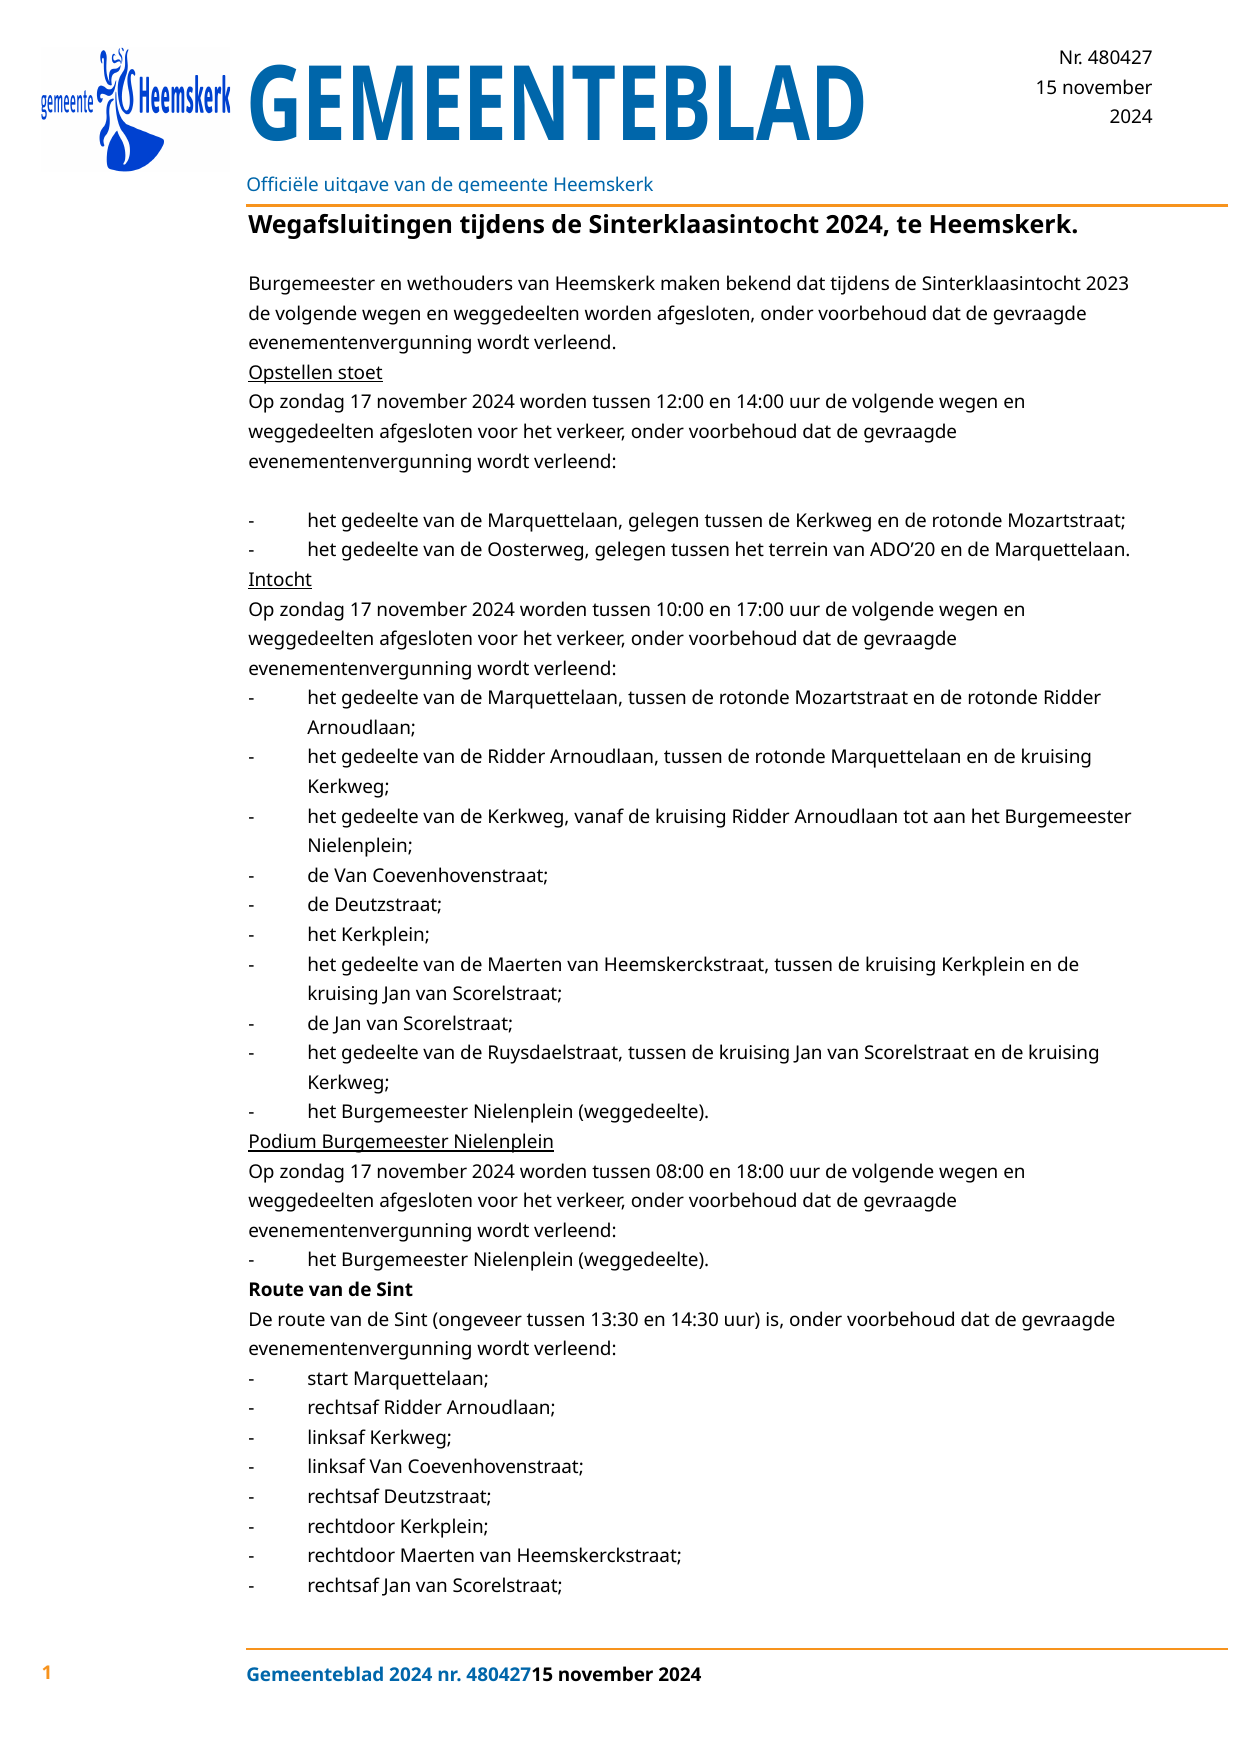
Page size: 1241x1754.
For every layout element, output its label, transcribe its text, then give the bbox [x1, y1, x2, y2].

text De route van de Sint (ongeveer tussen 13:30 en 14:30 uur) is, onder voorbehoud dat de gevraagde evenementenvergunning wordt verleend: [248, 1306, 1152, 1361]
text Op zondag 17 november 2024 worden tussen 08:00 en 18:00 uur de volgende wegen en weggedeelten afgesloten voor het verkeer, onder voorbehoud dat de gevraagde evenementenvergunning wordt verleend: [248, 1158, 1152, 1243]
list rechtsaf Jan van Scorelstraat; [248, 1572, 1152, 1598]
list rechtsaf Deutzstraat; [248, 1483, 1152, 1509]
list het gedeelte van de Marquettelaan, tussen de rotonde Mozartstraat en de rotonde Ridder Arnoudlaan; [248, 684, 1152, 740]
list het Burgemeester Nielenplein (weggedeelte). [248, 1247, 1152, 1272]
list het gedeelte van de Kerkweg, vanaf de kruising Ridder Arnoudlaan tot aan het Burgemeester Nielenplein; [248, 803, 1152, 858]
text Opstellen stoet [248, 359, 1152, 385]
text Route van de Sint [248, 1276, 1152, 1302]
list linksaf Kerkweg; [248, 1424, 1152, 1450]
text Wegafsluitingen tijdens de Sinterklaasintocht 2024, te Heemskerk. [248, 207, 1152, 241]
list het gedeelte van de Marquettelaan, gelegen tussen de Kerkweg en de rotonde Mozartstraat; [248, 507, 1152, 533]
list de Deutzstraat; [248, 892, 1152, 917]
text Op zondag 17 november 2024 worden tussen 10:00 en 17:00 uur de volgende wegen en weggedeelten afgesloten voor het verkeer, onder voorbehoud dat de gevraagde evenementenvergunning wordt verleend: [248, 596, 1152, 681]
text Intocht [248, 566, 1152, 592]
list het gedeelte van de Ruysdaelstraat, tussen de kruising Jan van Scorelstraat en de kruising Kerkweg; [248, 1039, 1152, 1095]
list start Marquettelaan; [248, 1365, 1152, 1391]
list het gedeelte van de Ridder Arnoudlaan, tussen de rotonde Marquettelaan en de kruising Kerkweg; [248, 744, 1152, 799]
text Burgemeester en wethouders van Heemskerk maken bekend dat tijdens de Sinterklaasintocht 2023 de volgende wegen en weggedeelten worden afgesloten, onder voorbehoud dat de gevraagde evenementenvergunning wordt verleend. [248, 270, 1152, 355]
list het gedeelte van de Maerten van Heemskerckstraat, tussen de kruising Kerkplein en de kruising Jan van Scorelstraat; [248, 951, 1152, 1006]
list het Kerkplein; [248, 921, 1152, 947]
list het Burgemeester Nielenplein (weggedeelte). [248, 1099, 1152, 1124]
list rechtdoor Maerten van Heemskerckstraat; [248, 1542, 1152, 1568]
list de Van Coevenhovenstraat; [248, 862, 1152, 888]
text Podium Burgemeester Nielenplein [248, 1128, 1152, 1154]
list de Jan van Scorelstraat; [248, 1010, 1152, 1036]
picture [41, 47, 231, 172]
list linksaf Van Coevenhovenstraat; [248, 1454, 1152, 1479]
list rechtsaf Ridder Arnoudlaan; [248, 1394, 1152, 1420]
list rechtdoor Kerkplein; [248, 1513, 1152, 1538]
text Op zondag 17 november 2024 worden tussen 12:00 en 14:00 uur de volgende wegen en weggedeelten afgesloten voor het verkeer, onder voorbehoud dat de gevraagde evenementenvergunning wordt verleend: [248, 389, 1152, 473]
list het gedeelte van de Oosterweg, gelegen tussen het terrein van ADO’20 en de Marquettelaan. [248, 537, 1152, 562]
